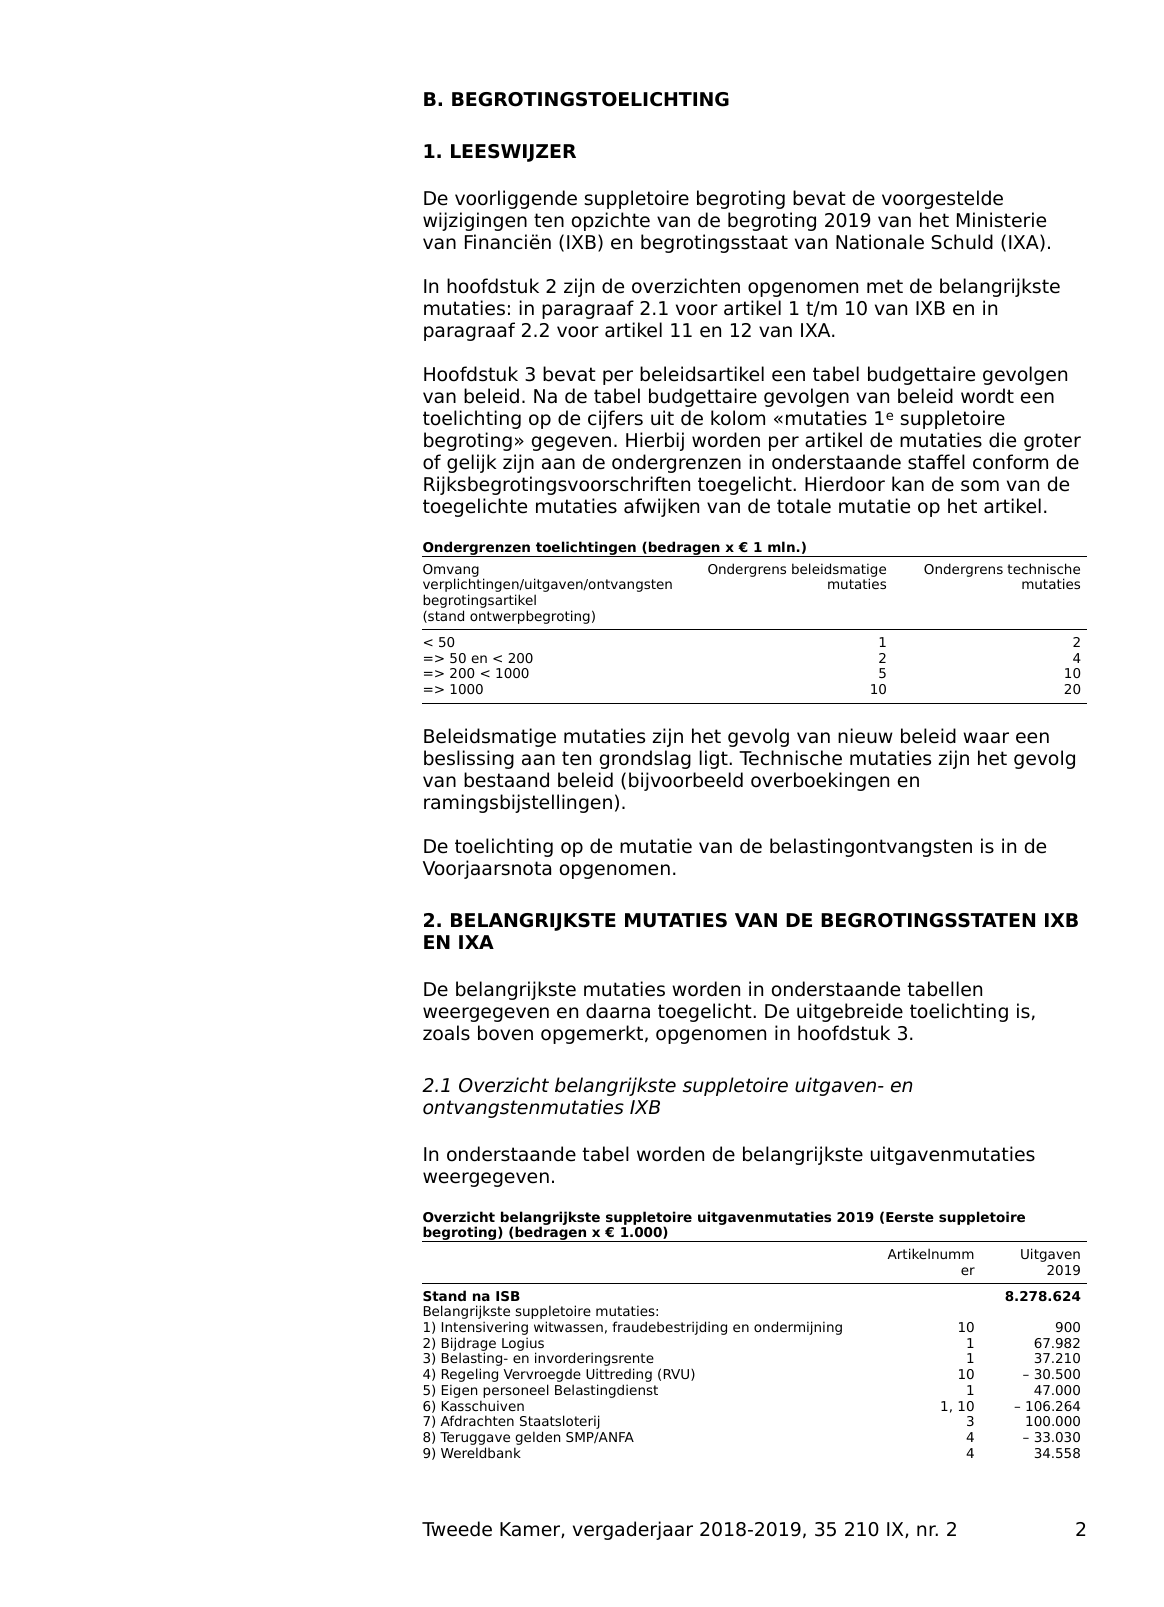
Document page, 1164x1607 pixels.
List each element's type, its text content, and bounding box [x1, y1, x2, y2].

table_cell 34.558 [980, 1446, 1087, 1461]
table_cell 10 [874, 1367, 980, 1383]
table_cell 10 [874, 1320, 980, 1336]
table_cell – 33.030 [980, 1430, 1087, 1446]
table_cell 10 [680, 682, 893, 702]
table_cell Stand na ISB [422, 1284, 874, 1304]
text De voorliggende suppletoire begroting bevat de voorgestelde wijzigingen ten opzichte van de begroting 2019 van het Ministerie van Financiën (IXB) en begrotingsstaat van Nationale Schuld (IXA). [422, 188, 1087, 254]
table_cell 1 [874, 1351, 980, 1367]
table_cell => 50 en < 200 [422, 651, 680, 666]
table_cell – 30.500 [980, 1367, 1087, 1383]
subtitle 2. BELANGRIJKSTE MUTATIES VAN DE BEGROTINGSSTATEN IXB EN IXA [422, 910, 1087, 954]
table_cell 67.982 [980, 1336, 1087, 1351]
table_cell 47.000 [980, 1383, 1087, 1398]
table_cell 7) Afdrachten Staatsloterij [422, 1414, 874, 1430]
table_cell Artikelnummer [874, 1242, 980, 1283]
table_cell 8) Teruggave gelden SMP/ANFA [422, 1430, 874, 1446]
table_cell Omvang verplichtingen/uitgaven/ontvangsten begrotingsartikel (stand ontwerpbegroting) [422, 557, 680, 629]
table_cell 4) Regeling Vervroegde Uittreding (RVU) [422, 1367, 874, 1383]
table_cell 3 [874, 1414, 980, 1430]
table_cell 1 [680, 630, 893, 651]
table_cell Ondergrens technische mutaties [893, 557, 1087, 629]
table_cell 4 [874, 1446, 980, 1461]
subtitle B. BEGROTINGSTOELICHTING [422, 89, 1087, 111]
table_cell 4 [874, 1430, 980, 1446]
table_cell 8.278.624 [980, 1284, 1087, 1304]
table_header Overzicht belangrijkste suppletoire uitgavenmutaties 2019 (Eerste suppletoire begroting) (bedragen x € 1.000) [422, 1209, 1087, 1241]
table_cell 900 [980, 1320, 1087, 1336]
table_cell [874, 1304, 980, 1320]
table_cell 20 [893, 682, 1087, 702]
text In hoofdstuk 2 zijn de overzichten opgenomen met de belangrijkste mutaties: in paragraaf 2.1 voor artikel 1 t/m 10 van IXB en in paragraaf 2.2 voor artikel 11 en 12 van IXA. [422, 276, 1087, 342]
table_cell < 50 [422, 630, 680, 651]
table_cell 37.210 [980, 1351, 1087, 1367]
table_cell => 1000 [422, 682, 680, 702]
table_cell Ondergrens beleidsmatige mutaties [680, 557, 893, 629]
table_cell 5 [680, 666, 893, 682]
table_cell 1 [874, 1383, 980, 1398]
table_cell 3) Belasting- en invorderingsrente [422, 1351, 874, 1367]
table_cell 6) Kasschuiven [422, 1399, 874, 1414]
table_cell 1, 10 [874, 1399, 980, 1414]
table_cell [874, 1284, 980, 1304]
table_cell [980, 1304, 1087, 1320]
table_cell 2 [893, 630, 1087, 651]
text Hoofdstuk 3 bevat per beleidsartikel een tabel budgettaire gevolgen van beleid. Na de tabel budgettaire gevolgen van beleid wordt een toelichting op de cijfers uit de kolom «mutaties 1e suppletoire begroting» gegeven. Hierbij worden per artikel de mutaties die groter of gelijk zijn aan de ondergrenzen in onderstaande staffel conform de Rijksbegrotingsvoorschriften toegelicht. Hierdoor kan de som van de toegelichte mutaties afwijken van de totale mutatie op het artikel. [422, 364, 1087, 518]
table_cell – 106.264 [980, 1399, 1087, 1414]
subtitle 1. LEESWIJZER [422, 141, 1087, 163]
table_cell 100.000 [980, 1414, 1087, 1430]
subtitle 2.1 Overzicht belangrijkste suppletoire uitgaven- en ontvangstenmutaties IXB [422, 1074, 1087, 1118]
table_cell 10 [893, 666, 1087, 682]
text Beleidsmatige mutaties zijn het gevolg van nieuw beleid waar een beslissing aan ten grondslag ligt. Technische mutaties zijn het gevolg van bestaand beleid (bijvoorbeeld overboekingen en ramingsbijstellingen). [422, 726, 1087, 813]
table_cell => 200 < 1000 [422, 666, 680, 682]
text In onderstaande tabel worden de belangrijkste uitgavenmutaties weergegeven. [422, 1143, 1087, 1187]
table_cell 4 [893, 651, 1087, 666]
table_cell 1) Intensivering witwassen, fraudebestrijding en ondermijning [422, 1320, 874, 1336]
text De belangrijkste mutaties worden in onderstaande tabellen weergegeven en daarna toegelicht. De uitgebreide toelichting is, zoals boven opgemerkt, opgenomen in hoofdstuk 3. [422, 979, 1087, 1044]
table_cell Uitgaven 2019 [980, 1242, 1087, 1283]
table_cell [422, 1242, 874, 1283]
table_cell 1 [874, 1336, 980, 1351]
table_cell 2) Bijdrage Logius [422, 1336, 874, 1351]
table_cell Belangrijkste suppletoire mutaties: [422, 1304, 874, 1320]
table_cell 2 [680, 651, 893, 666]
text De toelichting op de mutatie van de belastingontvangsten is in de Voorjaarsnota opgenomen. [422, 836, 1087, 880]
table_cell 9) Wereldbank [422, 1446, 874, 1461]
table_header Ondergrenzen toelichtingen (bedragen x € 1 mln.) [422, 540, 1087, 556]
table_cell 5) Eigen personeel Belastingdienst [422, 1383, 874, 1398]
